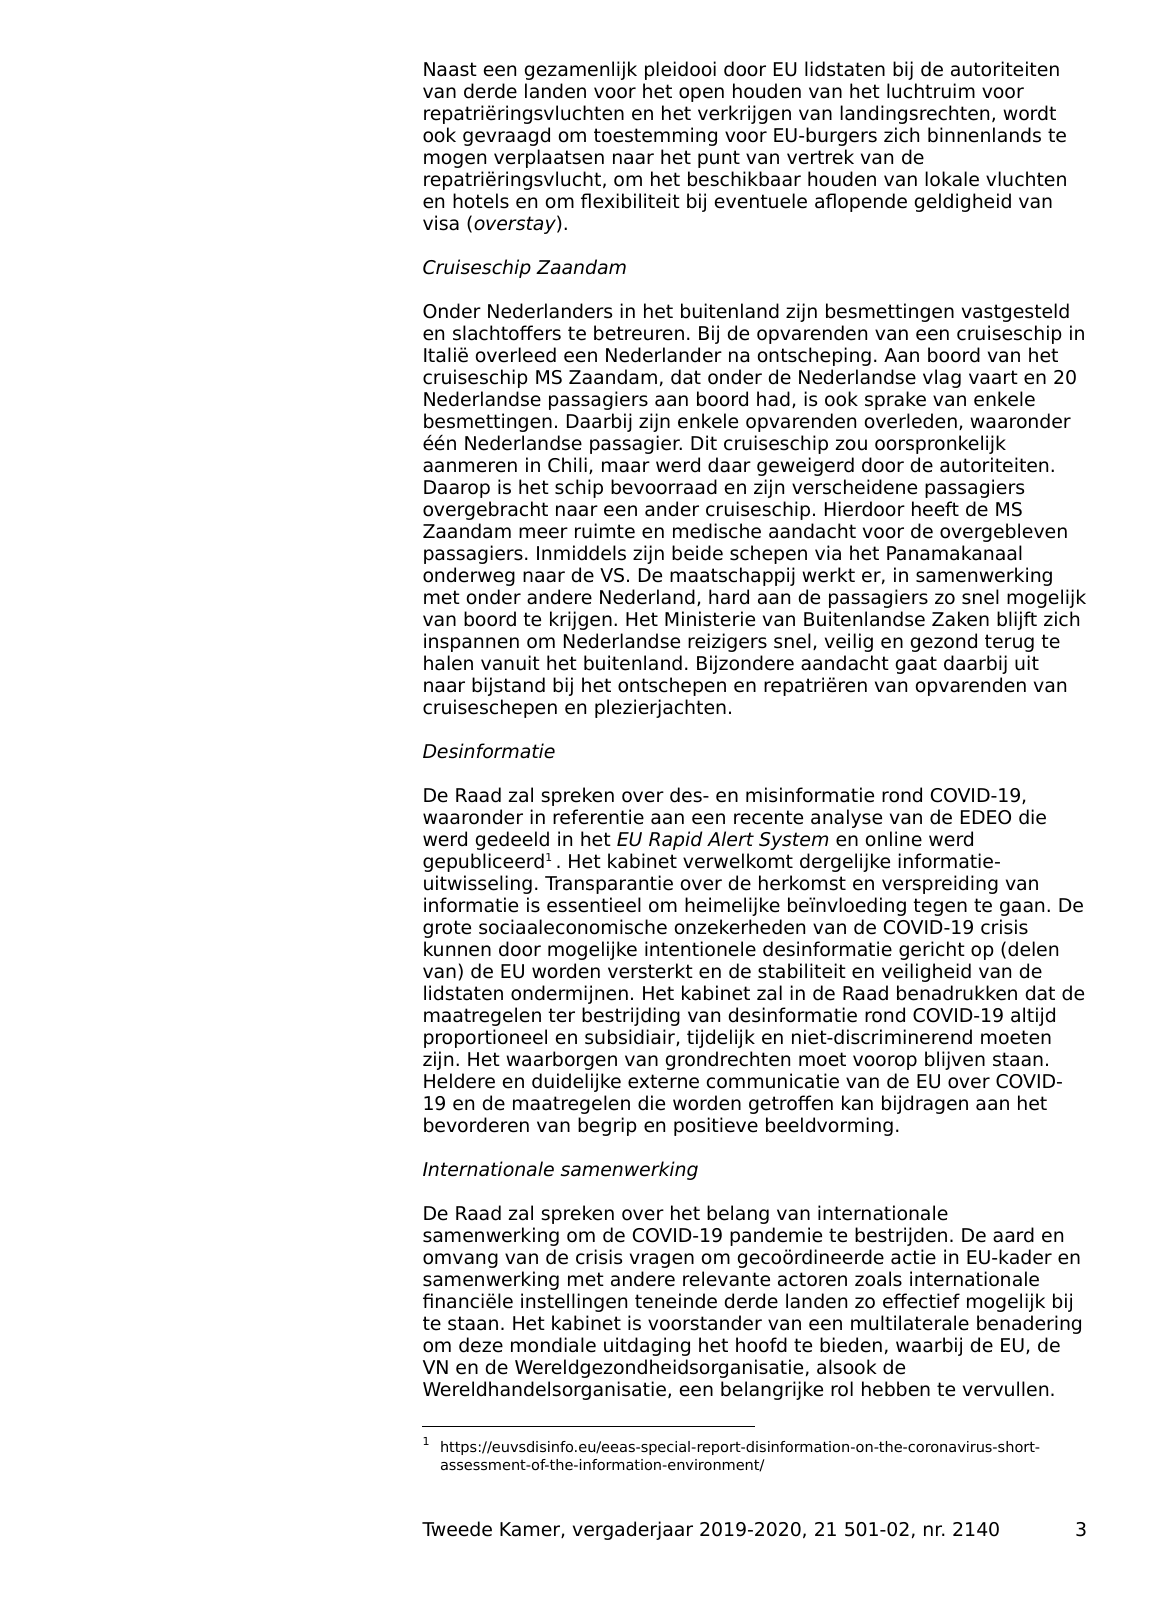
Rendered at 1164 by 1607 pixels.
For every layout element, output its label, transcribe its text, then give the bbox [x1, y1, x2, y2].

text De Raad zal spreken over het belang van internationale samenwerking om de COVID-19 pandemie te bestrijden. De aard en omvang van de crisis vragen om gecoördineerde actie in EU-kader en samenwerking met andere relevante actoren zoals internationale financiële instellingen teneinde derde landen zo effectief mogelijk bij te staan. Het kabinet is voorstander van een multilaterale benadering om deze mondiale uitdaging het hoofd te bieden, waarbij de EU, de VN en de Wereldgezondheidsorganisatie, alsook de Wereldhandelsorganisatie, een belangrijke rol hebben te vervullen. [422, 1203, 1087, 1401]
text Onder Nederlanders in het buitenland zijn besmettingen vastgesteld en slachtoffers te betreuren. Bij de opvarenden van een cruiseschip in Italië overleed een Nederlander na ontscheping. Aan boord van het cruiseschip MS Zaandam, dat onder de Nederlandse vlag vaart en 20 Nederlandse passagiers aan boord had, is ook sprake van enkele besmettingen. Daarbij zijn enkele opvarenden overleden, waaronder één Nederlandse passagier. Dit cruiseschip zou oorspronkelijk aanmeren in Chili, maar werd daar geweigerd door de autoriteiten. Daarop is het schip bevoorraad en zijn verscheidene passagiers overgebracht naar een ander cruiseschip. Hierdoor heeft de MS Zaandam meer ruimte en medische aandacht voor de overgebleven passagiers. Inmiddels zijn beide schepen via het Panamakanaal onderweg naar de VS. De maatschappij werkt er, in samenwerking met onder andere Nederland, hard aan de passagiers zo snel mogelijk van boord te krijgen. Het Ministerie van Buitenlandse Zaken blijft zich inspannen om Nederlandse reizigers snel, veilig en gezond terug te halen vanuit het buitenland. Bijzondere aandacht gaat daarbij uit naar bijstand bij het ontschepen en repatriëren van opvarenden van cruiseschepen en plezierjachten. [422, 301, 1087, 719]
text De Raad zal spreken over des- en misinformatie rond COVID-19, waaronder in referentie aan een recente analyse van de EDEO die werd gedeeld in het EU Rapid Alert System en online werd gepubliceerd. Het kabinet verwelkomt dergelijke informatie-uitwisseling. Transparantie over de herkomst en verspreiding van informatie is essentieel om heimelijke beïnvloeding tegen te gaan. De grote sociaaleconomische onzekerheden van de COVID-19 crisis kunnen door mogelijke intentionele desinformatie gericht op (delen van) de EU worden versterkt en de stabiliteit en veiligheid van de lidstaten ondermijnen. Het kabinet zal in de Raad benadrukken dat de maatregelen ter bestrijding van desinformatie rond COVID-19 altijd proportioneel en subsidiair, tijdelijk en niet-discriminerend moeten zijn. Het waarborgen van grondrechten moet voorop blijven staan. Heldere en duidelijke externe communicatie van de EU over COVID-19 en de maatregelen die worden getroffen kan bijdragen aan het bevorderen van begrip en positieve beeldvorming. [422, 785, 1087, 1137]
subtitle Internationale samenwerking [422, 1159, 1087, 1181]
text Naast een gezamenlijk pleidooi door EU lidstaten bij de autoriteiten van derde landen voor het open houden van het luchtruim voor repatriëringsvluchten en het verkrijgen van landingsrechten, wordt ook gevraagd om toestemming voor EU-burgers zich binnenlands te mogen verplaatsen naar het punt van vertrek van de repatriëringsvlucht, om het beschikbaar houden van lokale vluchten en hotels en om flexibiliteit bij eventuele aflopende geldigheid van visa (overstay). [422, 59, 1087, 235]
text https://euvsdisinfo.eu/eeas-special-report-disinformation-on-the-coronavirus-short-assessment-of-the-information-environment/ [422, 1435, 1087, 1474]
subtitle Cruiseschip Zaandam [422, 257, 1087, 279]
subtitle Desinformatie [422, 741, 1087, 763]
